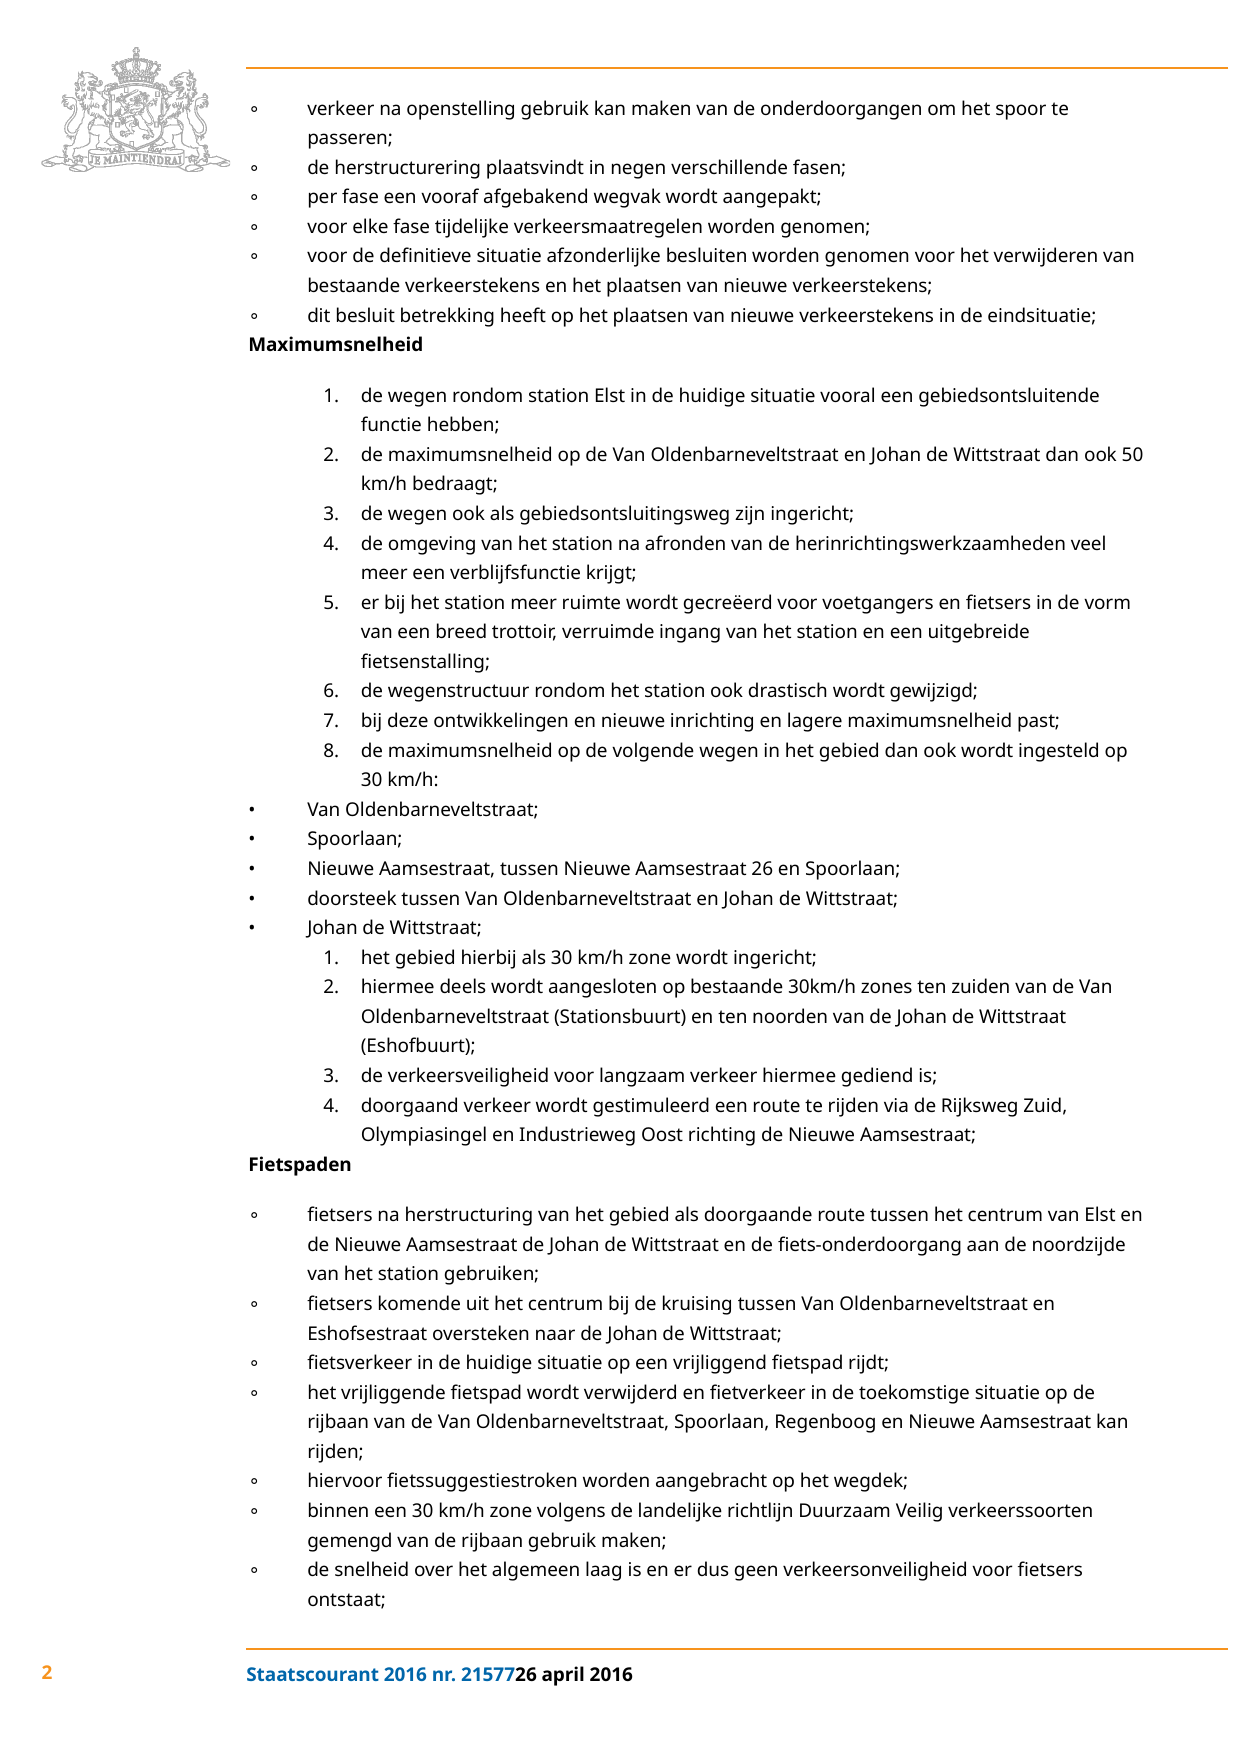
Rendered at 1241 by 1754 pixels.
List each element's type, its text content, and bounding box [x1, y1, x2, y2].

list het gebied hierbij als 30 km/h zone wordt ingericht; [323, 944, 1152, 970]
list verkeer na openstelling gebruik kan maken van de onderdoorgangen om het spoor te passeren; [248, 95, 1152, 150]
list het vrijliggende fietspad wordt verwijderd en fietverkeer in de toekomstige situatie op de rijbaan van de Van Oldenbarneveltstraat, Spoorlaan, Regenboog en Nieuwe Aamsestraat kan rijden; [248, 1379, 1152, 1464]
list binnen een 30 km/h zone volgens de landelijke richtlijn Duurzaam Veilig verkeerssoorten gemengd van de rijbaan gebruik maken; [248, 1497, 1152, 1553]
list Van Oldenbarneveltstraat; [248, 796, 1152, 822]
list hiermee deels wordt aangesloten op bestaande 30km/h zones ten zuiden van de Van Oldenbarneveltstraat (Stationsbuurt) en ten noorden van de Johan de Wittstraat (Eshofbuurt); [323, 973, 1152, 1058]
list de wegen ook als gebiedsontsluitingsweg zijn ingericht; [323, 500, 1152, 526]
list voor de definitieve situatie afzonderlijke besluiten worden genomen voor het verwijderen van bestaande verkeerstekens en het plaatsen van nieuwe verkeerstekens; [248, 243, 1152, 298]
list bij deze ontwikkelingen en nieuwe inrichting en lagere maximumsnelheid past; [323, 707, 1152, 733]
list fietsverkeer in de huidige situatie op een vrijliggend fietspad rijdt; [248, 1349, 1152, 1375]
list de wegenstructuur rondom het station ook drastisch wordt gewijzigd; [323, 678, 1152, 703]
list Spoorlaan; [248, 826, 1152, 851]
list fietsers komende uit het centrum bij de kruising tussen Van Oldenbarneveltstraat en Eshofsestraat oversteken naar de Johan de Wittstraat; [248, 1290, 1152, 1346]
list er bij het station meer ruimte wordt gecreëerd voor voetgangers en fietsers in de vorm van een breed trottoir, verruimde ingang van het station en een uitgebreide fietsenstalling; [323, 589, 1152, 674]
list Nieuwe Aamsestraat, tussen Nieuwe Aamsestraat 26 en Spoorlaan; [248, 855, 1152, 881]
list de omgeving van het station na afronden van de herinrichtingswerkzaamheden veel meer een verblijfsfunctie krijgt; [323, 530, 1152, 585]
list Johan de Wittstraat; [248, 914, 1152, 940]
list fietsers na herstructuring van het gebied als doorgaande route tussen het centrum van Elst en de Nieuwe Aamsestraat de Johan de Wittstraat en de fiets-onderdoorgang aan de noordzijde van het station gebruiken; [248, 1201, 1152, 1286]
list voor elke fase tijdelijke verkeersmaatregelen worden genomen; [248, 213, 1152, 239]
picture [41, 47, 231, 172]
list doorgaand verkeer wordt gestimuleerd een route te rijden via de Rijksweg Zuid, Olympiasingel en Industrieweg Oost richting de Nieuwe Aamsestraat; [323, 1092, 1152, 1147]
text Maximumsnelheid [248, 331, 1152, 357]
list hiervoor fietssuggestiestroken worden aangebracht op het wegdek; [248, 1468, 1152, 1493]
list de wegen rondom station Elst in de huidige situatie vooral een gebiedsontsluitende functie hebben; [323, 382, 1152, 437]
text Fietspaden [248, 1151, 1152, 1177]
list de verkeersveiligheid voor langzaam verkeer hiermee gediend is; [323, 1062, 1152, 1088]
list de snelheid over het algemeen laag is en er dus geen verkeersonveiligheid voor fietsers ontstaat; [248, 1556, 1152, 1612]
list dit besluit betrekking heeft op het plaatsen van nieuwe verkeerstekens in de eindsituatie; [248, 302, 1152, 328]
list de maximumsnelheid op de volgende wegen in het gebied dan ook wordt ingesteld op 30 km/h: [323, 737, 1152, 792]
list per fase een vooraf afgebakend wegvak wordt aangepakt; [248, 183, 1152, 209]
list de maximumsnelheid op de Van Oldenbarneveltstraat en Johan de Wittstraat dan ook 50 km/h bedraagt; [323, 441, 1152, 496]
list de herstructurering plaatsvindt in negen verschillende fasen; [248, 154, 1152, 180]
list doorsteek tussen Van Oldenbarneveltstraat en Johan de Wittstraat; [248, 885, 1152, 911]
